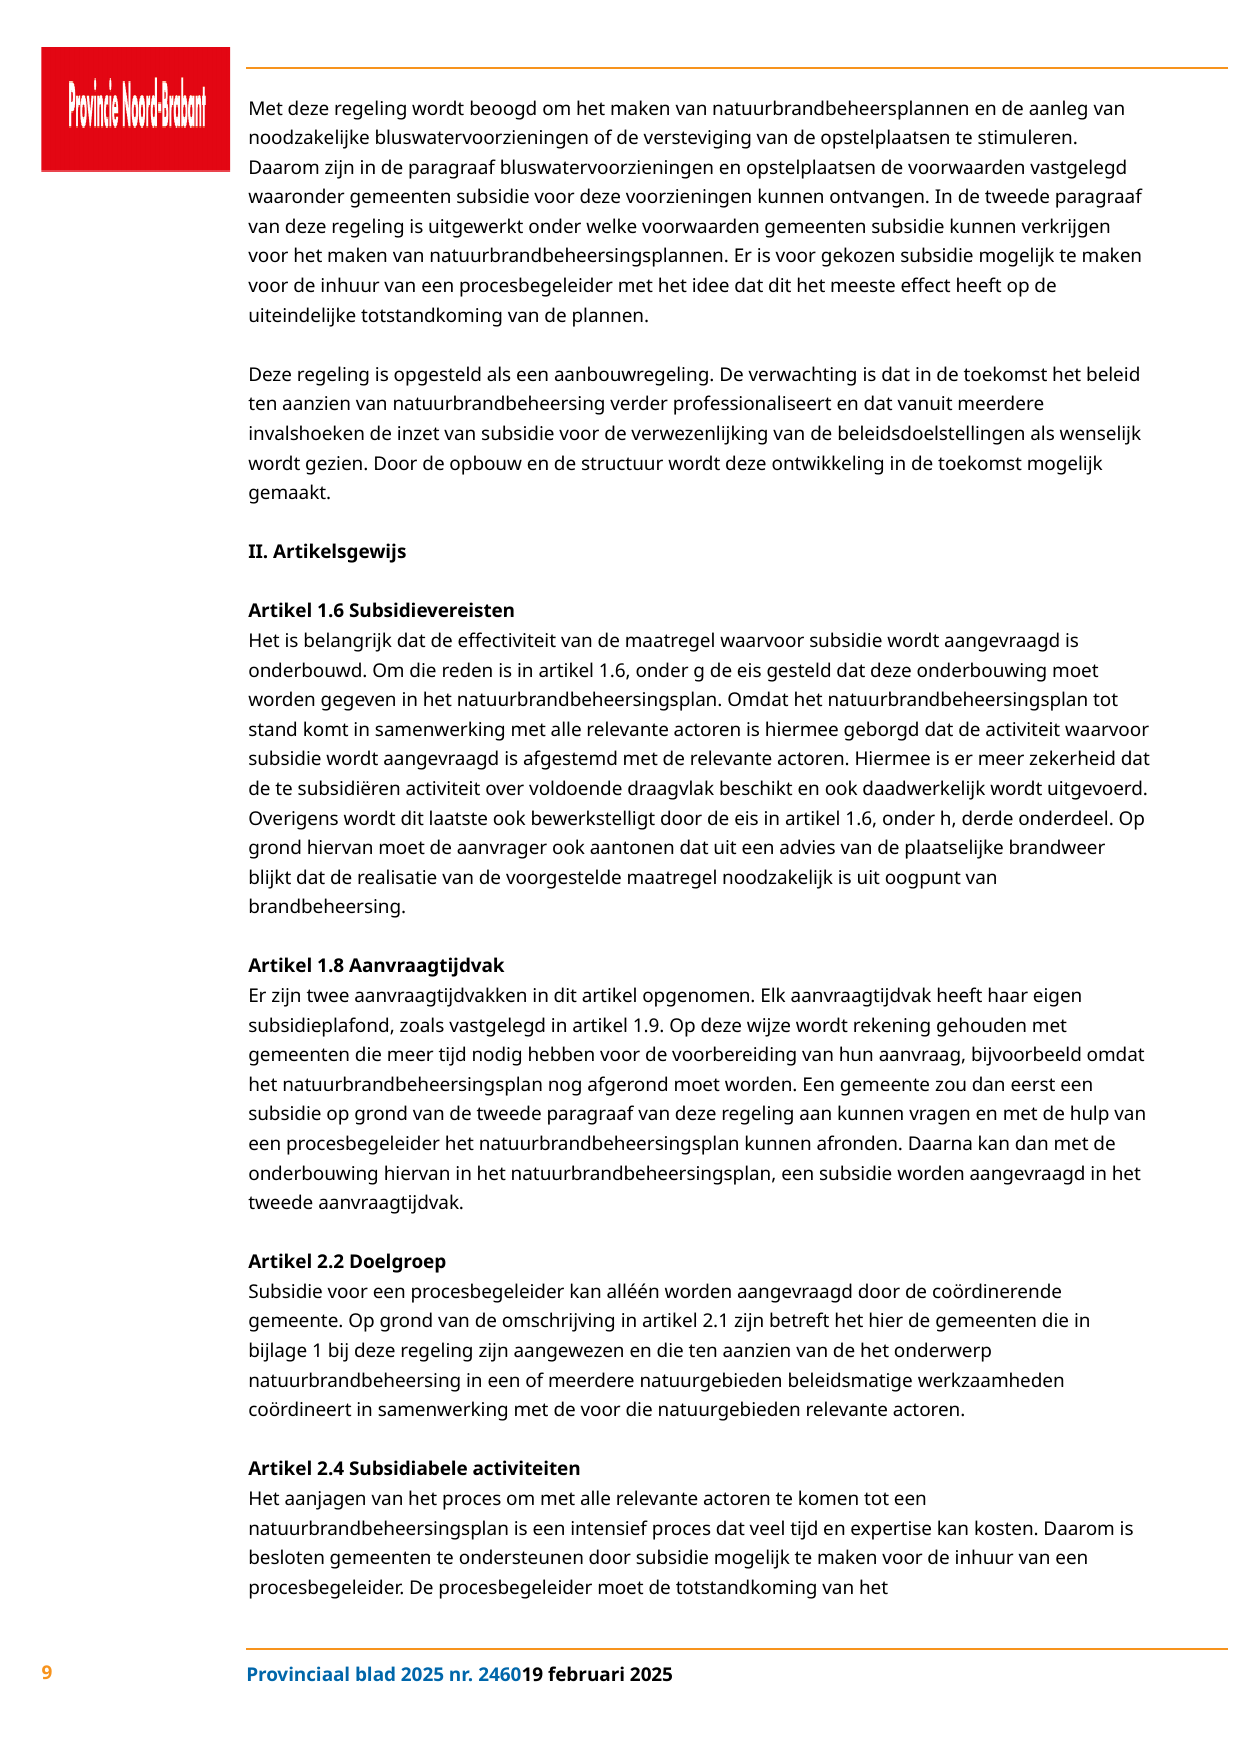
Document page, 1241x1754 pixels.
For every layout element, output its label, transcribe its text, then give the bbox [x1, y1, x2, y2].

text Subsidie voor een procesbegeleider kan alléén worden aangevraagd door de coördinerende gemeente. Op grond van de omschrijving in artikel 2.1 zijn betreft het hier de gemeenten die in bijlage 1 bij deze regeling zijn aangewezen en die ten aanzien van de het onderwerp natuurbrandbeheersing in een of meerdere natuurgebieden beleidsmatige werkzaamheden coördineert in samenwerking met de voor die natuurgebieden relevante actoren. [248, 1278, 1152, 1422]
text Artikel 2.2 Doelgroep [248, 1248, 1152, 1274]
text Artikel 2.4 Subsidiabele activiteiten [248, 1456, 1152, 1481]
text Met deze regeling wordt beoogd om het maken van natuurbrandbeheersplannen en de aanleg van noodzakelijke bluswatervoorzieningen of de versteviging van de opstelplaatsen te stimuleren. Daarom zijn in de paragraaf bluswatervoorzieningen en opstelplaatsen de voorwaarden vastgelegd waaronder gemeenten subsidie voor deze voorzieningen kunnen ontvangen. In de tweede paragraaf van deze regeling is uitgewerkt onder welke voorwaarden gemeenten subsidie kunnen verkrijgen voor het maken van natuurbrandbeheersingsplannen. Er is voor gekozen subsidie mogelijk te maken voor de inhuur van een procesbegeleider met het idee dat dit het meeste effect heeft op de uiteindelijke totstandkoming van de plannen. [248, 95, 1152, 328]
text II. Artikelsgewijs [248, 538, 1152, 564]
text Artikel 1.6 Subsidievereisten [248, 598, 1152, 623]
picture [41, 47, 231, 172]
text Artikel 1.8 Aanvraagtijdvak [248, 953, 1152, 978]
text Het aanjagen van het proces om met alle relevante actoren te komen tot een natuurbrandbeheersingsplan is een intensief proces dat veel tijd en expertise kan kosten. Daarom is besloten gemeenten te ondersteunen door subsidie mogelijk te maken voor de inhuur van een procesbegeleider. De procesbegeleider moet de totstandkoming van het [248, 1485, 1152, 1600]
text Het is belangrijk dat de effectiviteit van de maatregel waarvoor subsidie wordt aangevraagd is onderbouwd. Om die reden is in artikel 1.6, onder g de eis gesteld dat deze onderbouwing moet worden gegeven in het natuurbrandbeheersingsplan. Omdat het natuurbrandbeheersingsplan tot stand komt in samenwerking met alle relevante actoren is hiermee geborgd dat de activiteit waarvoor subsidie wordt aangevraagd is afgestemd met de relevante actoren. Hiermee is er meer zekerheid dat de te subsidiëren activiteit over voldoende draagvlak beschikt en ook daadwerkelijk wordt uitgevoerd. Overigens wordt dit laatste ook bewerkstelligt door de eis in artikel 1.6, onder h, derde onderdeel. Op grond hiervan moet de aanvrager ook aantonen dat uit een advies van de plaatselijke brandweer blijkt dat de realisatie van de voorgestelde maatregel noodzakelijk is uit oogpunt van brandbeheersing. [248, 627, 1152, 919]
text Er zijn twee aanvraagtijdvakken in dit artikel opgenomen. Elk aanvraagtijdvak heeft haar eigen subsidieplafond, zoals vastgelegd in artikel 1.9. Op deze wijze wordt rekening gehouden met gemeenten die meer tijd nodig hebben voor de voorbereiding van hun aanvraag, bijvoorbeeld omdat het natuurbrandbeheersingsplan nog afgerond moet worden. Een gemeente zou dan eerst een subsidie op grond van de tweede paragraaf van deze regeling aan kunnen vragen en met de hulp van een procesbegeleider het natuurbrandbeheersingsplan kunnen afronden. Daarna kan dan met de onderbouwing hiervan in het natuurbrandbeheersingsplan, een subsidie worden aangevraagd in het tweede aanvraagtijdvak. [248, 982, 1152, 1215]
text Deze regeling is opgesteld als een aanbouwregeling. De verwachting is dat in de toekomst het beleid ten aanzien van natuurbrandbeheersing verder professionaliseert en dat vanuit meerdere invalshoeken de inzet van subsidie voor de verwezenlijking van de beleidsdoelstellingen als wenselijk wordt gezien. Door de opbouw en de structuur wordt deze ontwikkeling in de toekomst mogelijk gemaakt. [248, 361, 1152, 505]
